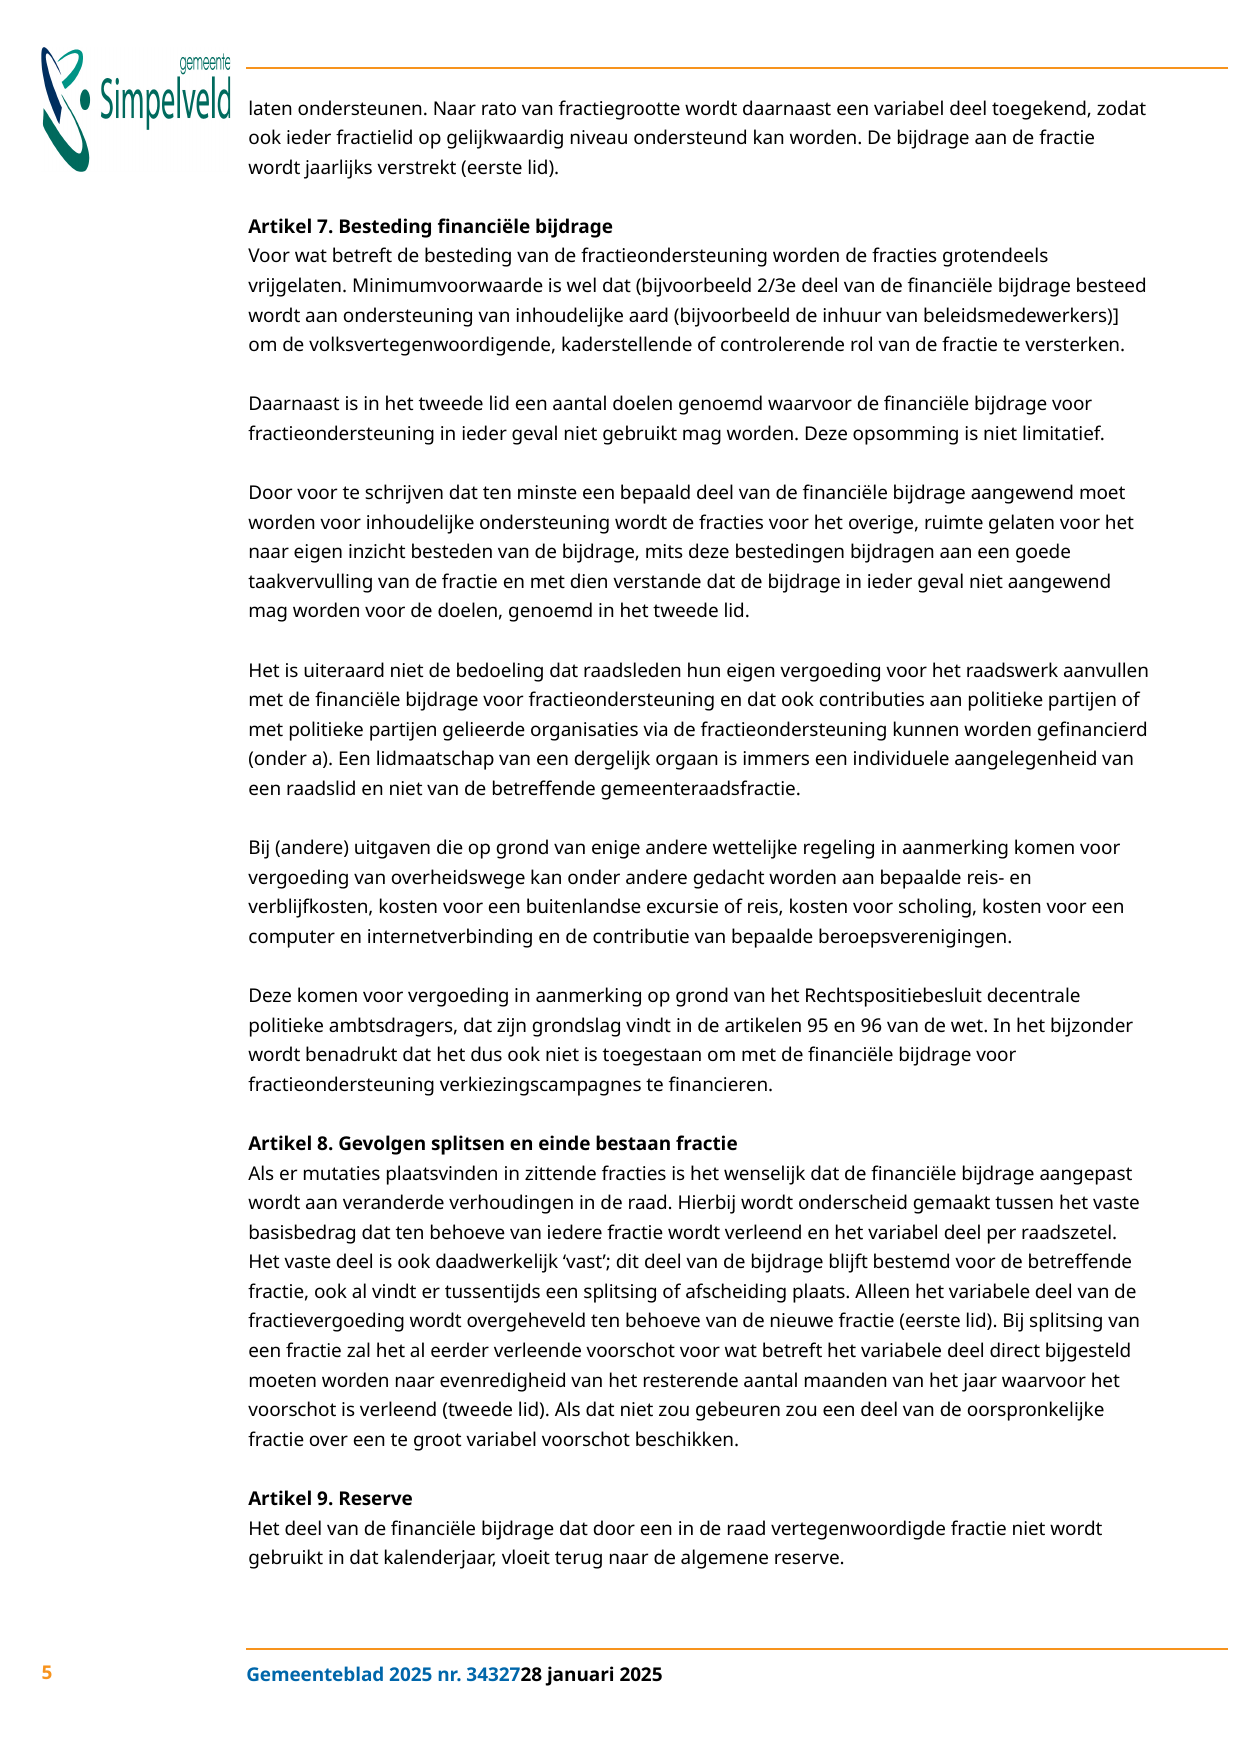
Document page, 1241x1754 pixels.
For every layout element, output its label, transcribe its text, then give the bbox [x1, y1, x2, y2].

text Daarnaast is in het tweede lid een aantal doelen genoemd waarvoor de financiële bijdrage voor fractieondersteuning in ieder geval niet gebruikt mag worden. Deze opsomming is niet limitatief. [248, 391, 1152, 446]
text Het is uiteraard niet de bedoeling dat raadsleden hun eigen vergoeding voor het raadswerk aanvullen met de financiële bijdrage voor fractieondersteuning en dat ook contributies aan politieke partijen of met politieke partijen gelieerde organisaties via de fractieondersteuning kunnen worden gefinancierd (onder a). Een lidmaatschap van een dergelijk orgaan is immers een individuele aangelegenheid van een raadslid en niet van de betreffende gemeenteraadsfractie. [248, 657, 1152, 801]
text Artikel 8. Gevolgen splitsen en einde bestaan fractie [248, 1130, 1152, 1156]
picture [41, 47, 231, 172]
text Als er mutaties plaatsvinden in zittende fracties is het wenselijk dat de financiële bijdrage aangepast wordt aan veranderde verhoudingen in de raad. Hierbij wordt onderscheid gemaakt tussen het vaste basisbedrag dat ten behoeve van iedere fractie wordt verleend en het variabel deel per raadszetel. Het vaste deel is ook daadwerkelijk ‘vast’; dit deel van de bijdrage blijft bestemd voor de betreffende fractie, ook al vindt er tussentijds een splitsing of afscheiding plaats. Alleen het variabele deel van de fractievergoeding wordt overgeheveld ten behoeve van de nieuwe fractie (eerste lid). Bij splitsing van een fractie zal het al eerder verleende voorschot voor wat betreft het variabele deel direct bijgesteld moeten worden naar evenredigheid van het resterende aantal maanden van het jaar waarvoor het voorschot is verleend (tweede lid). Als dat niet zou gebeuren zou een deel van de oorspronkelijke fractie over een te groot variabel voorschot beschikken. [248, 1160, 1152, 1452]
text laten ondersteunen. Naar rato van fractiegrootte wordt daarnaast een variabel deel toegekend, zodat ook ieder fractielid op gelijkwaardig niveau ondersteund kan worden. De bijdrage aan de fractie wordt jaarlijks verstrekt (eerste lid). [248, 95, 1152, 180]
text Het deel van de financiële bijdrage dat door een in de raad vertegenwoordigde fractie niet wordt gebruikt in dat kalenderjaar, vloeit terug naar de algemene reserve. [248, 1515, 1152, 1570]
text Door voor te schrijven dat ten minste een bepaald deel van de financiële bijdrage aangewend moet worden voor inhoudelijke ondersteuning wordt de fracties voor het overige, ruimte gelaten voor het naar eigen inzicht besteden van de bijdrage, mits deze bestedingen bijdragen aan een goede taakvervulling van de fractie en met dien verstande dat de bijdrage in ieder geval niet aangewend mag worden voor de doelen, genoemd in het tweede lid. [248, 479, 1152, 623]
text Bij (andere) uitgaven die op grond van enige andere wettelijke regeling in aanmerking komen voor vergoeding van overheidswege kan onder andere gedacht worden aan bepaalde reis- en verblijfkosten, kosten voor een buitenlandse excursie of reis, kosten voor scholing, kosten voor een computer en internetverbinding en de contributie van bepaalde beroepsverenigingen. [248, 834, 1152, 949]
text Voor wat betreft de besteding van de fractieondersteuning worden de fracties grotendeels vrijgelaten. Minimumvoorwaarde is wel dat (bijvoorbeeld 2/3e deel van de financiële bijdrage besteed wordt aan ondersteuning van inhoudelijke aard (bijvoorbeeld de inhuur van beleidsmedewerkers)] om de volksvertegenwoordigende, kaderstellende of controlerende rol van de fractie te versterken. [248, 243, 1152, 357]
text Artikel 9. Reserve [248, 1485, 1152, 1511]
text Deze komen voor vergoeding in aanmerking op grond van het Rechtspositiebesluit decentrale politieke ambtsdragers, dat zijn grondslag vindt in de artikelen 95 en 96 van de wet. In het bijzonder wordt benadrukt dat het dus ook niet is toegestaan om met de financiële bijdrage voor fractieondersteuning verkiezingscampagnes te financieren. [248, 982, 1152, 1097]
text Artikel 7. Besteding financiële bijdrage [248, 213, 1152, 239]
